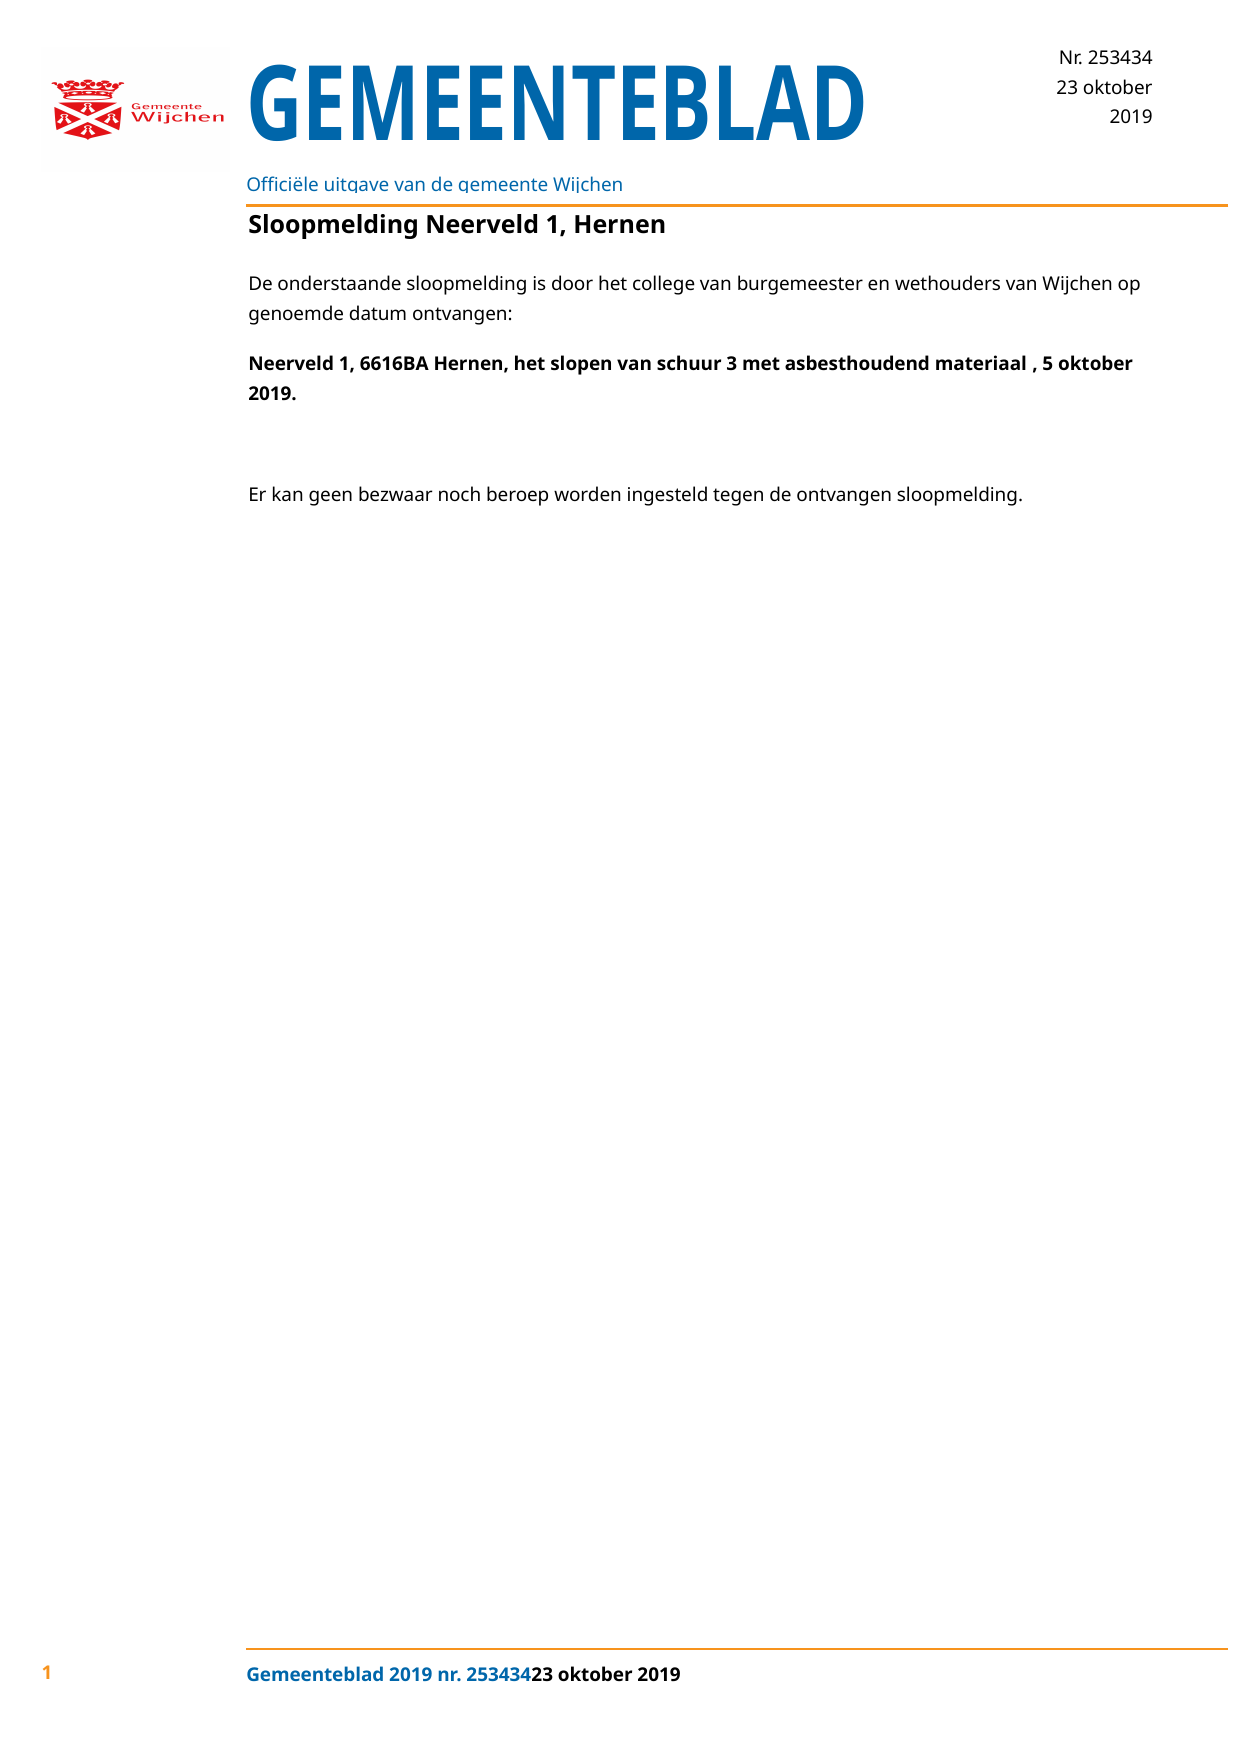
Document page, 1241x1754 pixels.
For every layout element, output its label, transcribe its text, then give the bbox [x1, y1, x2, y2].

text De onderstaande sloopmelding is door het college van burgemeester en wethouders van Wijchen op genoemde datum ontvangen: [248, 270, 1152, 326]
picture [41, 47, 231, 172]
text Sloopmelding Neerveld 1, Hernen [248, 207, 1152, 241]
text Er kan geen bezwaar noch beroep worden ingesteld tegen de ontvangen sloopmelding. [248, 481, 1152, 506]
text Neerveld 1, 6616BA Hernen, het slopen van schuur 3 met asbesthoudend materiaal , 5 oktober 2019. [248, 350, 1152, 406]
